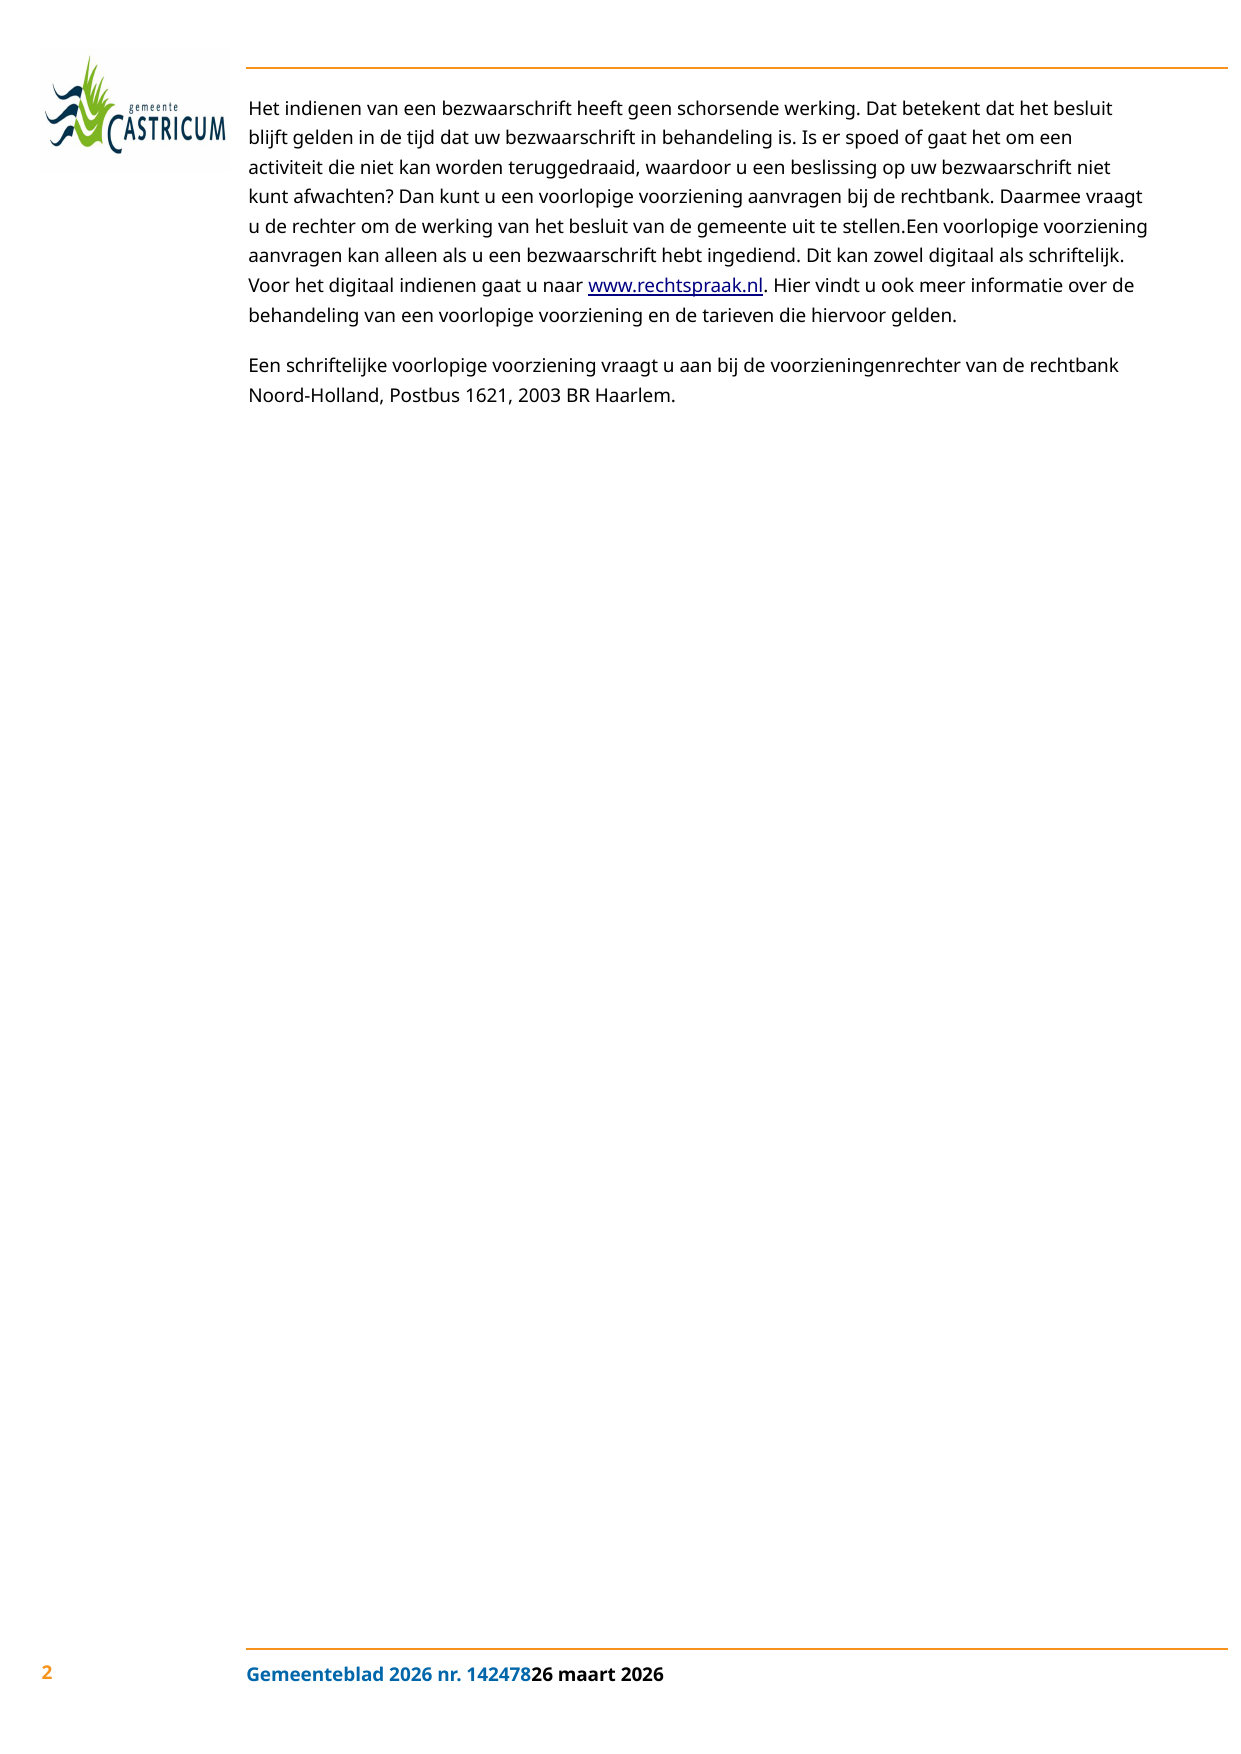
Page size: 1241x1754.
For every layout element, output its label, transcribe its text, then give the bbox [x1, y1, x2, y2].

picture [41, 47, 231, 172]
text Het indienen van een bezwaarschrift heeft geen schorsende werking. Dat betekent dat het besluit blijft gelden in de tijd dat uw bezwaarschrift in behandeling is. Is er spoed of gaat het om een activiteit die niet kan worden teruggedraaid, waardoor u een beslissing op uw bezwaarschrift niet kunt afwachten? Dan kunt u een voorlopige voorziening aanvragen bij de rechtbank. Daarmee vraagt u de rechter om de werking van het besluit van de gemeente uit te stellen.Een voorlopige voorziening aanvragen kan alleen als u een bezwaarschrift hebt ingediend. Dit kan zowel digitaal als schriftelijk. Voor het digitaal indienen gaat u naar www.rechtspraak.nl. Hier vindt u ook meer informatie over de behandeling van een voorlopige voorziening en de tarieven die hiervoor gelden. [248, 95, 1152, 328]
text Een schriftelijke voorlopige voorziening vraagt u aan bij de voorzieningenrechter van de rechtbank Noord-Holland, Postbus 1621, 2003 BR Haarlem. [248, 352, 1152, 408]
